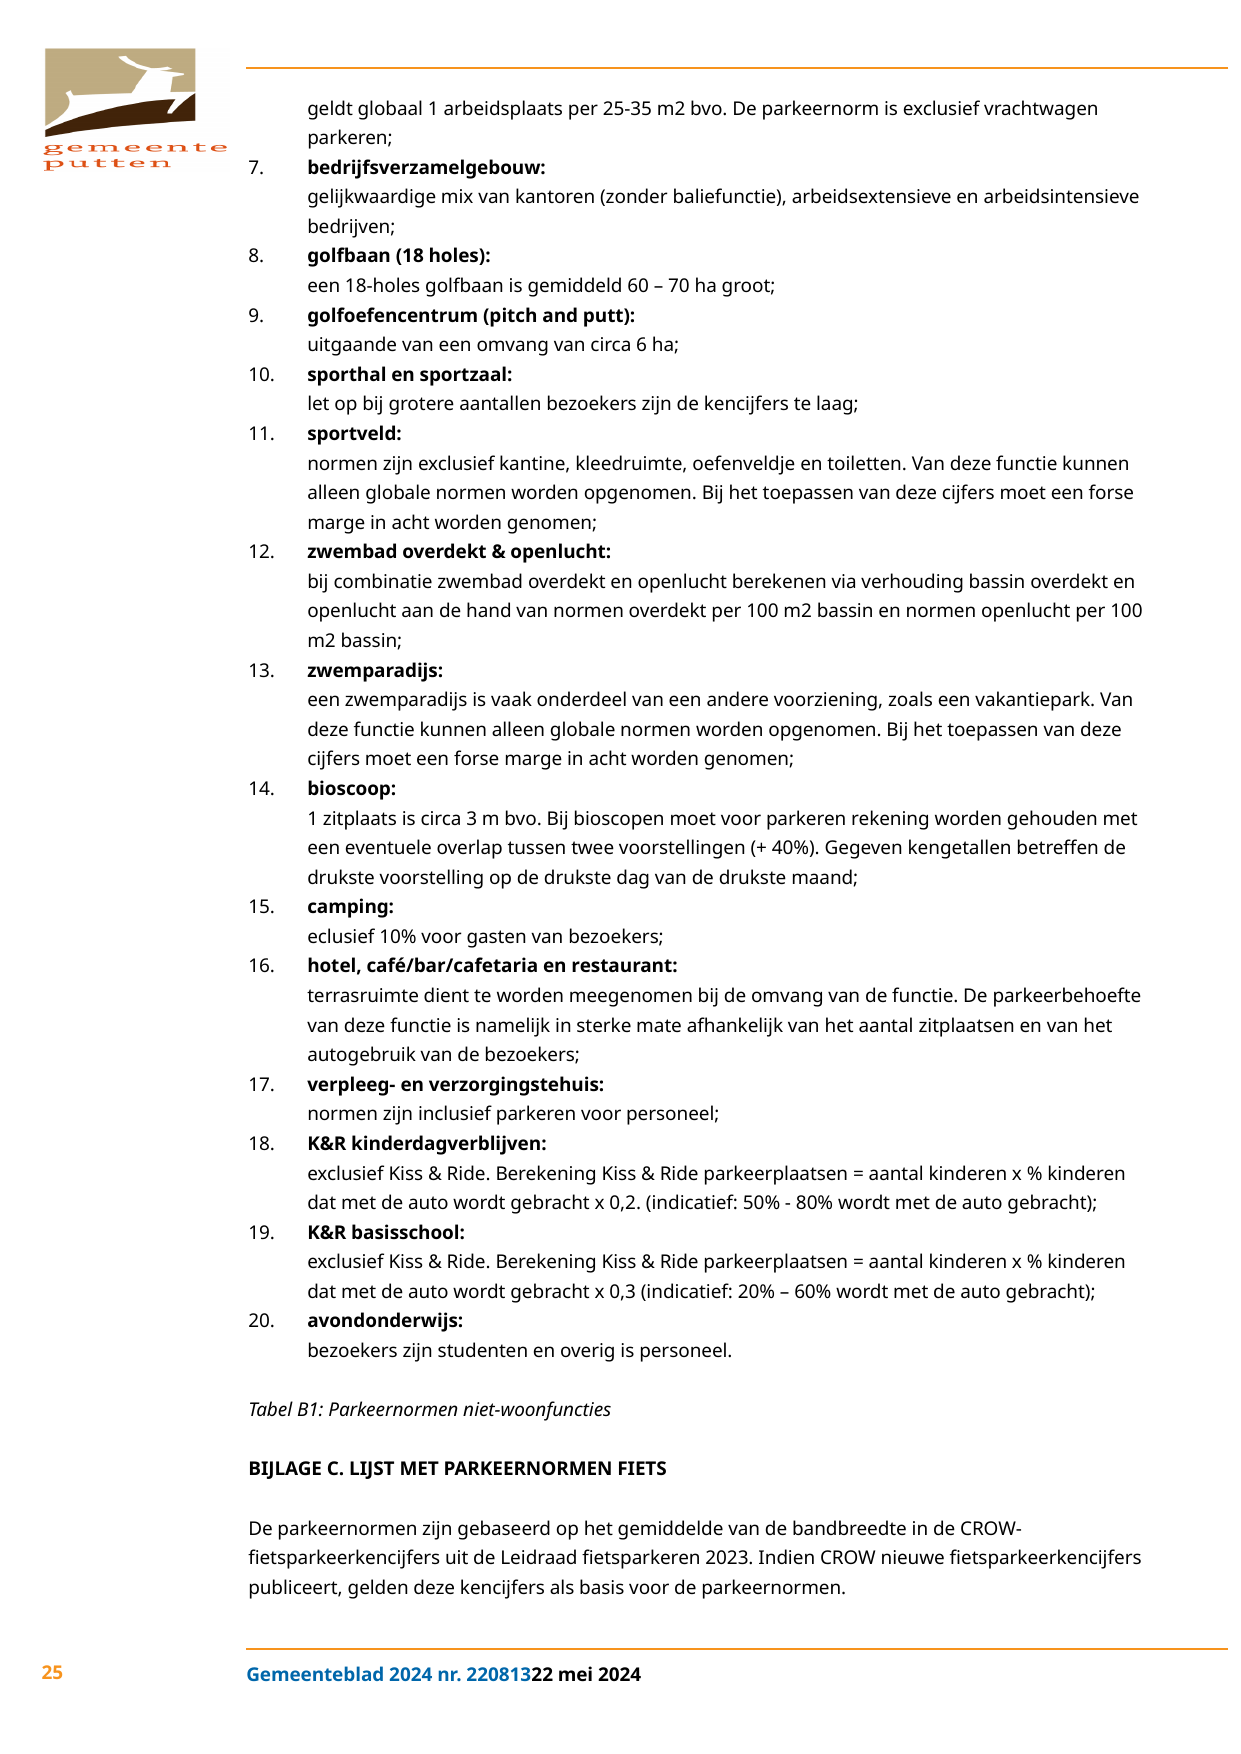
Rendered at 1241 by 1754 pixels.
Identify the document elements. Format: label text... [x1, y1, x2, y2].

list avondonderwijs: [248, 1308, 1152, 1333]
list zwembad overdekt & openlucht: [248, 538, 1152, 564]
list exclusief Kiss & Ride. Berekening Kiss & Ride parkeerplaatsen = aantal kinderen x % kinderen dat met de auto wordt gebracht x 0,2. (indicatief: 50% - 80% wordt met de auto gebracht); [248, 1160, 1152, 1215]
list geldt globaal 1 arbeidsplaats per 25-35 m2 bvo. De parkeernorm is exclusief vrachtwagen parkeren; [248, 95, 1152, 150]
text Tabel B1: Parkeernormen niet-woonfuncties [248, 1396, 1152, 1422]
list normen zijn exclusief kantine, kleedruimte, oefenveldje en toiletten. Van deze functie kunnen alleen globale normen worden opgenomen. Bij het toepassen van deze cijfers moet een forse marge in acht worden genomen; [248, 450, 1152, 535]
list bioscoop: [248, 775, 1152, 801]
text De parkeernormen zijn gebaseerd op het gemiddelde van de bandbreedte in de CROW- fietsparkeerkencijfers uit de Leidraad fietsparkeren 2023. Indien CROW nieuwe fietsparkeerkencijfers publiceert, gelden deze kencijfers als basis voor de parkeernormen. [248, 1515, 1152, 1600]
list normen zijn inclusief parkeren voor personeel; [248, 1101, 1152, 1126]
list bezoekers zijn studenten en overig is personeel. [248, 1337, 1152, 1363]
list exclusief Kiss & Ride. Berekening Kiss & Ride parkeerplaatsen = aantal kinderen x % kinderen dat met de auto wordt gebracht x 0,3 (indicatief: 20% – 60% wordt met de auto gebracht); [248, 1248, 1152, 1304]
list gelijkwaardige mix van kantoren (zonder baliefunctie), arbeidsextensieve en arbeidsintensieve bedrijven; [248, 183, 1152, 239]
list een 18-holes golfbaan is gemiddeld 60 – 70 ha groot; [248, 272, 1152, 298]
list zwemparadijs: [248, 657, 1152, 683]
list bedrijfsverzamelgebouw: [248, 154, 1152, 180]
list sporthal en sportzaal: [248, 361, 1152, 387]
list uitgaande van een omvang van circa 6 ha; [248, 331, 1152, 357]
list K&R kinderdagverblijven: [248, 1130, 1152, 1156]
picture [41, 47, 231, 172]
list golfoefencentrum (pitch and putt): [248, 302, 1152, 328]
list hotel, café/bar/cafetaria en restaurant: [248, 953, 1152, 978]
list verpleeg- en verzorgingstehuis: [248, 1071, 1152, 1097]
list sportveld: [248, 420, 1152, 446]
text BIJLAGE C. LIJST MET PARKEERNORMEN FIETS [248, 1456, 1152, 1481]
list let op bij grotere aantallen bezoekers zijn de kencijfers te laag; [248, 391, 1152, 416]
list K&R basisschool: [248, 1219, 1152, 1245]
list bij combinatie zwembad overdekt en openlucht berekenen via verhouding bassin overdekt en openlucht aan de hand van normen overdekt per 100 m2 bassin en normen openlucht per 100 m2 bassin; [248, 568, 1152, 653]
list een zwemparadijs is vaak onderdeel van een andere voorziening, zoals een vakantiepark. Van deze functie kunnen alleen globale normen worden opgenomen. Bij het toepassen van deze cijfers moet een forse marge in acht worden genomen; [248, 686, 1152, 771]
list golfbaan (18 holes): [248, 243, 1152, 268]
list 1 zitplaats is circa 3 m bvo. Bij bioscopen moet voor parkeren rekening worden gehouden met een eventuele overlap tussen twee voorstellingen (+ 40%). Gegeven kengetallen betreffen de drukste voorstelling op de drukste dag van de drukste maand; [248, 805, 1152, 890]
list terrasruimte dient te worden meegenomen bij de omvang van de functie. De parkeerbehoefte van deze functie is namelijk in sterke mate afhankelijk van het aantal zitplaatsen en van het autogebruik van de bezoekers; [248, 982, 1152, 1067]
list eclusief 10% voor gasten van bezoekers; [248, 923, 1152, 949]
list camping: [248, 893, 1152, 919]
